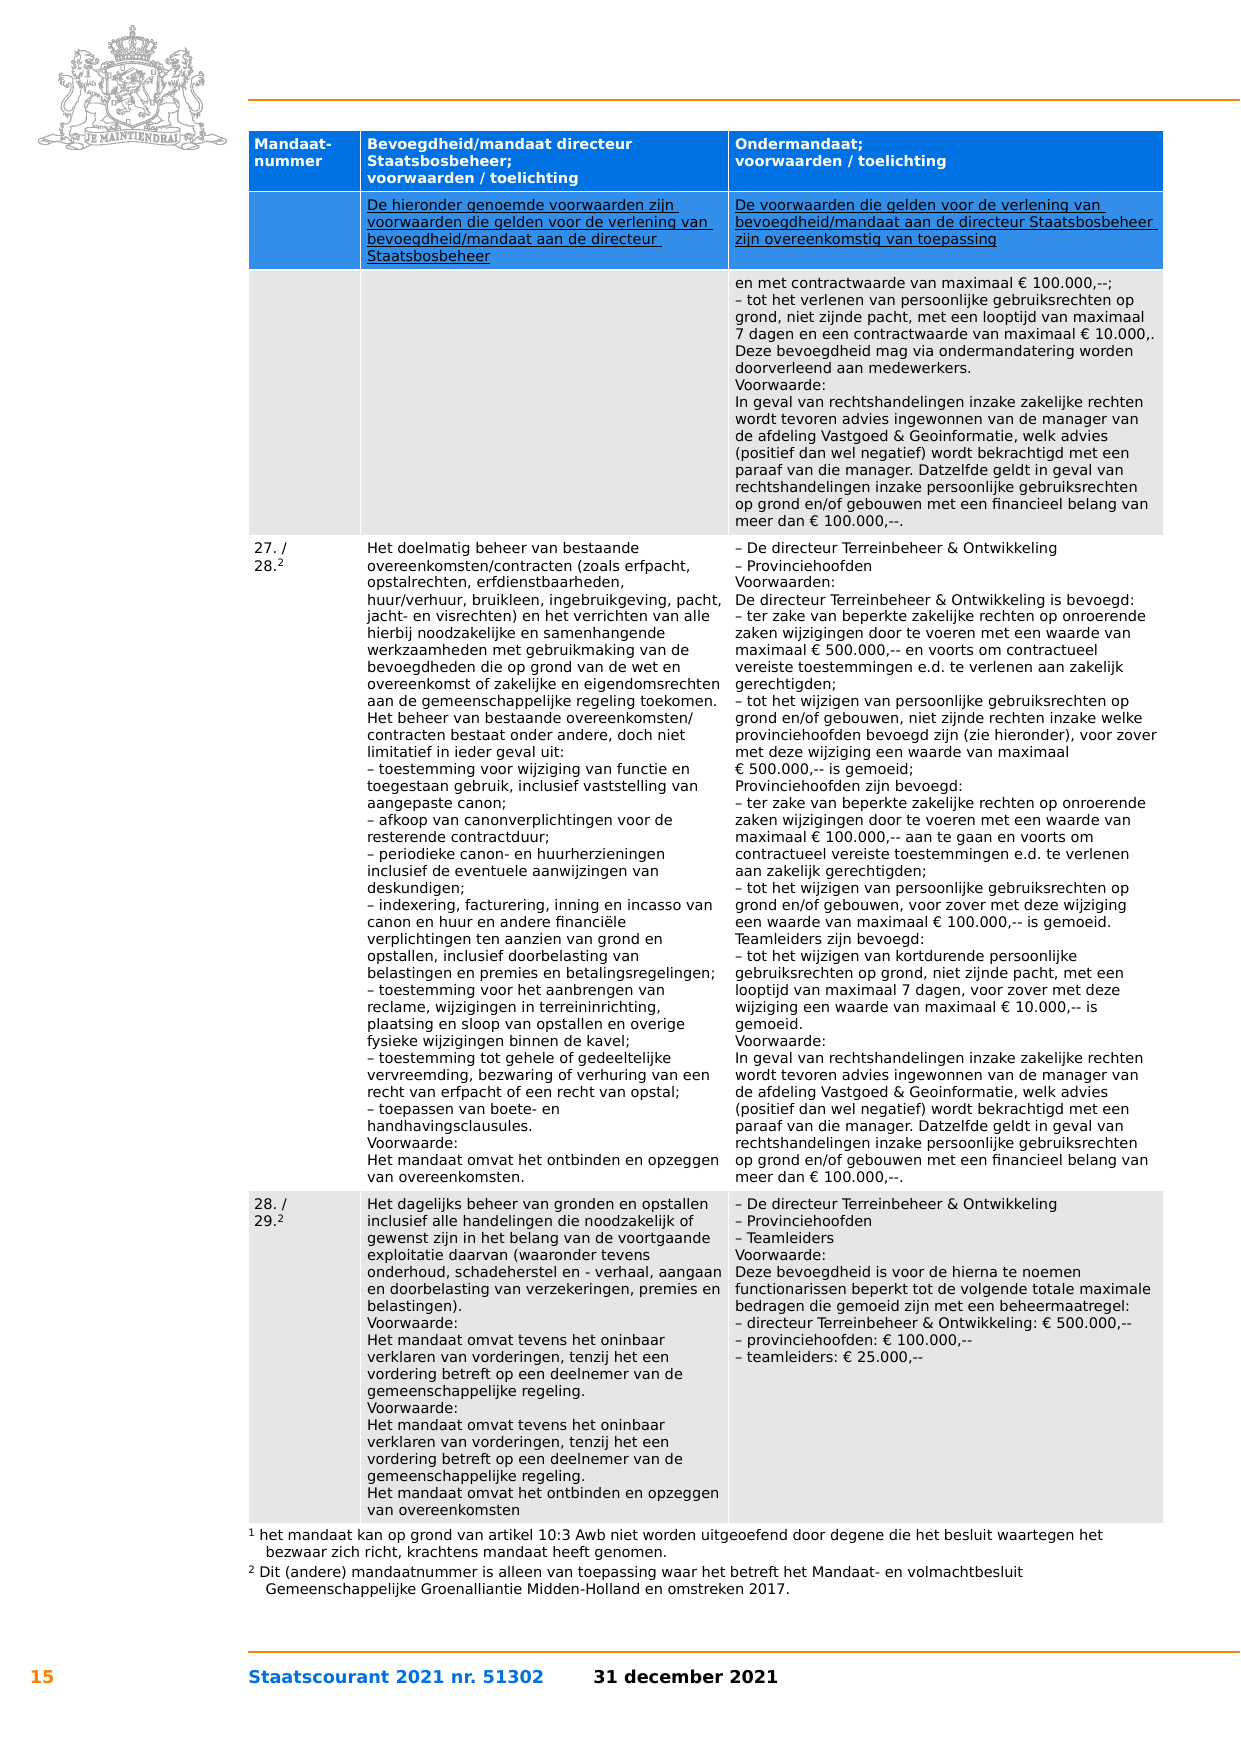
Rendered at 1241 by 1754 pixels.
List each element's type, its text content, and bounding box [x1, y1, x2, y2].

table_cell De voorwaarden die gelden voor de verlening van bevoegdheid/mandaat aan de directeur Staatsbosbeheer zijn overeenkomstig van toepassing [729, 192, 1163, 269]
table_cell [249, 271, 360, 535]
table_header Ondermandaat; voorwaarden / toelichting [729, 131, 1163, 191]
table_cell Het dagelijks beheer van gronden en opstallen inclusief alle handelingen die noodzakelijk of gewenst zijn in het belang van de voortgaande exploitatie daarvan (waaronder tevens onderhoud, schadeherstel en - verhaal, aangaan en doorbelasting van verzekeringen, premies en belastingen). Voorwaarde: Het mandaat omvat tevens het oninbaar verklaren van vorderingen, tenzij het een vordering betreft op een deelnemer van de gemeenschappelijke regeling. Voorwaarde: Het mandaat omvat tevens het oninbaar verklaren van vorderingen, tenzij het een vordering betreft op een deelnemer van de gemeenschappelijke regeling. Het mandaat omvat het ontbinden en opzeggen van overeenkomsten [361, 1191, 728, 1523]
table_cell 27. / 28.2 [249, 536, 360, 1190]
table_cell 28. / 29.2 [249, 1191, 360, 1523]
table_cell [361, 271, 728, 535]
table_cell – De directeur Terreinbeheer & Ontwikkeling – Provinciehoofden – Teamleiders Voorwaarde: Deze bevoegdheid is voor de hierna te noemen functionarissen beperkt tot de volgende totale maximale bedragen die gemoeid zijn met een beheermaatregel: – directeur Terreinbeheer & Ontwikkeling: € 500.000,‑‑ – provinciehoofden: € 100.000,-- – teamleiders: € 25.000,-- [729, 1191, 1163, 1523]
table_cell [249, 192, 360, 269]
table_cell – De directeur Terreinbeheer & Ontwikkeling – Provinciehoofden Voorwaarden: De directeur Terreinbeheer & Ontwikkeling is bevoegd: – ter zake van beperkte zakelijke rechten op onroerende zaken wijzigingen door te voeren met een waarde van maximaal € 500.000,-- en voorts om contractueel vereiste toestemmingen e.d. te verlenen aan zakelijk gerechtigden; – tot het wijzigen van persoonlijke gebruiksrechten op grond en/of gebouwen, niet zijnde rechten inzake welke provinciehoofden bevoegd zijn (zie hieronder), voor zover met deze wijziging een waarde van maximaal € 500.000,-- is gemoeid; Provinciehoofden zijn bevoegd: – ter zake van beperkte zakelijke rechten op onroerende zaken wijzigingen door te voeren met een waarde van maximaal € 100.000,-- aan te gaan en voorts om contractueel vereiste toestemmingen e.d. te verlenen aan zakelijk gerechtigden; – tot het wijzigen van persoonlijke gebruiksrechten op grond en/of gebouwen, voor zover met deze wijziging een waarde van maximaal € 100.000,-- is gemoeid. Teamleiders zijn bevoegd: – tot het wijzigen van kortdurende persoonlijke gebruiksrechten op grond, niet zijnde pacht, met een looptijd van maximaal 7 dagen, voor zover met deze wijziging een waarde van maximaal € 10.000,-- is gemoeid. Voorwaarde: In geval van rechtshandelingen inzake zakelijke rechten wordt tevoren advies ingewonnen van de manager van de afdeling Vastgoed & Geoinformatie, welk advies (positief dan wel negatief) wordt bekrachtigd met een paraaf van die manager. Datzelfde geldt in geval van rechtshandelingen inzake persoonlijke gebruiksrechten op grond en/of gebouwen met een financieel belang van meer dan € 100.000,--. [729, 536, 1163, 1190]
table_header Mandaat-nummer [249, 131, 360, 191]
table_cell 1 het mandaat kan op grond van artikel 10:3 Awb niet worden uitgeoefend door degene die het besluit waartegen het bezwaar zich richt, krachtens mandaat heeft genomen. 2 Dit (andere) mandaatnummer is alleen van toepassing waar het betreft het Mandaat- en volmachtbesluit Gemeenschappelijke Groenalliantie Midden-Holland en omstreken 2017. [248, 1524, 1163, 1598]
table_cell De hieronder genoemde voorwaarden zijn voorwaarden die gelden voor de verlening van bevoegdheid/mandaat aan de directeur Staatsbosbeheer [361, 192, 728, 269]
table_cell Het doelmatig beheer van bestaande overeenkomsten/contracten (zoals erfpacht, opstalrechten, erfdienstbaarheden, huur/verhuur, bruikleen, ingebruikgeving, pacht, jacht- en visrechten) en het verrichten van alle hierbij noodzakelijke en samenhangende werkzaamheden met gebruikmaking van de bevoegdheden die op grond van de wet en overeenkomst of zakelijke en eigendomsrechten aan de gemeenschappelijke regeling toekomen. Het beheer van bestaande overeenkomsten/ contracten bestaat onder andere, doch niet limitatief in ieder geval uit: – toestemming voor wijziging van functie en toegestaan gebruik, inclusief vaststelling van aangepaste canon; – afkoop van canonverplichtingen voor de resterende contractduur; – periodieke canon- en huurherzieningen inclusief de eventuele aanwijzingen van deskundigen; – indexering, facturering, inning en incasso van canon en huur en andere financiële verplichtingen ten aanzien van grond en opstallen, inclusief doorbelasting van belastingen en premies en betalingsregelingen; – toestemming voor het aanbrengen van reclame, wijzigingen in terreininrichting, plaatsing en sloop van opstallen en overige fysieke wijzigingen binnen de kavel; – toestemming tot gehele of gedeeltelijke vervreemding, bezwaring of verhuring van een recht van erfpacht of een recht van opstal; – toepassen van boete- en handhavingsclausules. Voorwaarde: Het mandaat omvat het ontbinden en opzeggen van overeenkomsten. [361, 536, 728, 1190]
table_header Bevoegdheid/mandaat directeur Staatsbosbeheer; voorwaarden / toelichting [361, 131, 728, 191]
table_cell en met contractwaarde van maximaal € 100.000,--; – tot het verlenen van persoonlijke gebruiksrechten op grond, niet zijnde pacht, met een looptijd van maximaal 7 dagen en een contractwaarde van maximaal € 10.000,. Deze bevoegdheid mag via ondermandatering worden doorverleend aan medewerkers. Voorwaarde: In geval van rechtshandelingen inzake zakelijke rechten wordt tevoren advies ingewonnen van de manager van de afdeling Vastgoed & Geoinformatie, welk advies (positief dan wel negatief) wordt bekrachtigd met een paraaf van die manager. Datzelfde geldt in geval van rechtshandelingen inzake persoonlijke gebruiksrechten op grond en/of gebouwen met een financieel belang van meer dan € 100.000,--. [729, 271, 1163, 535]
picture [38, 25, 227, 150]
